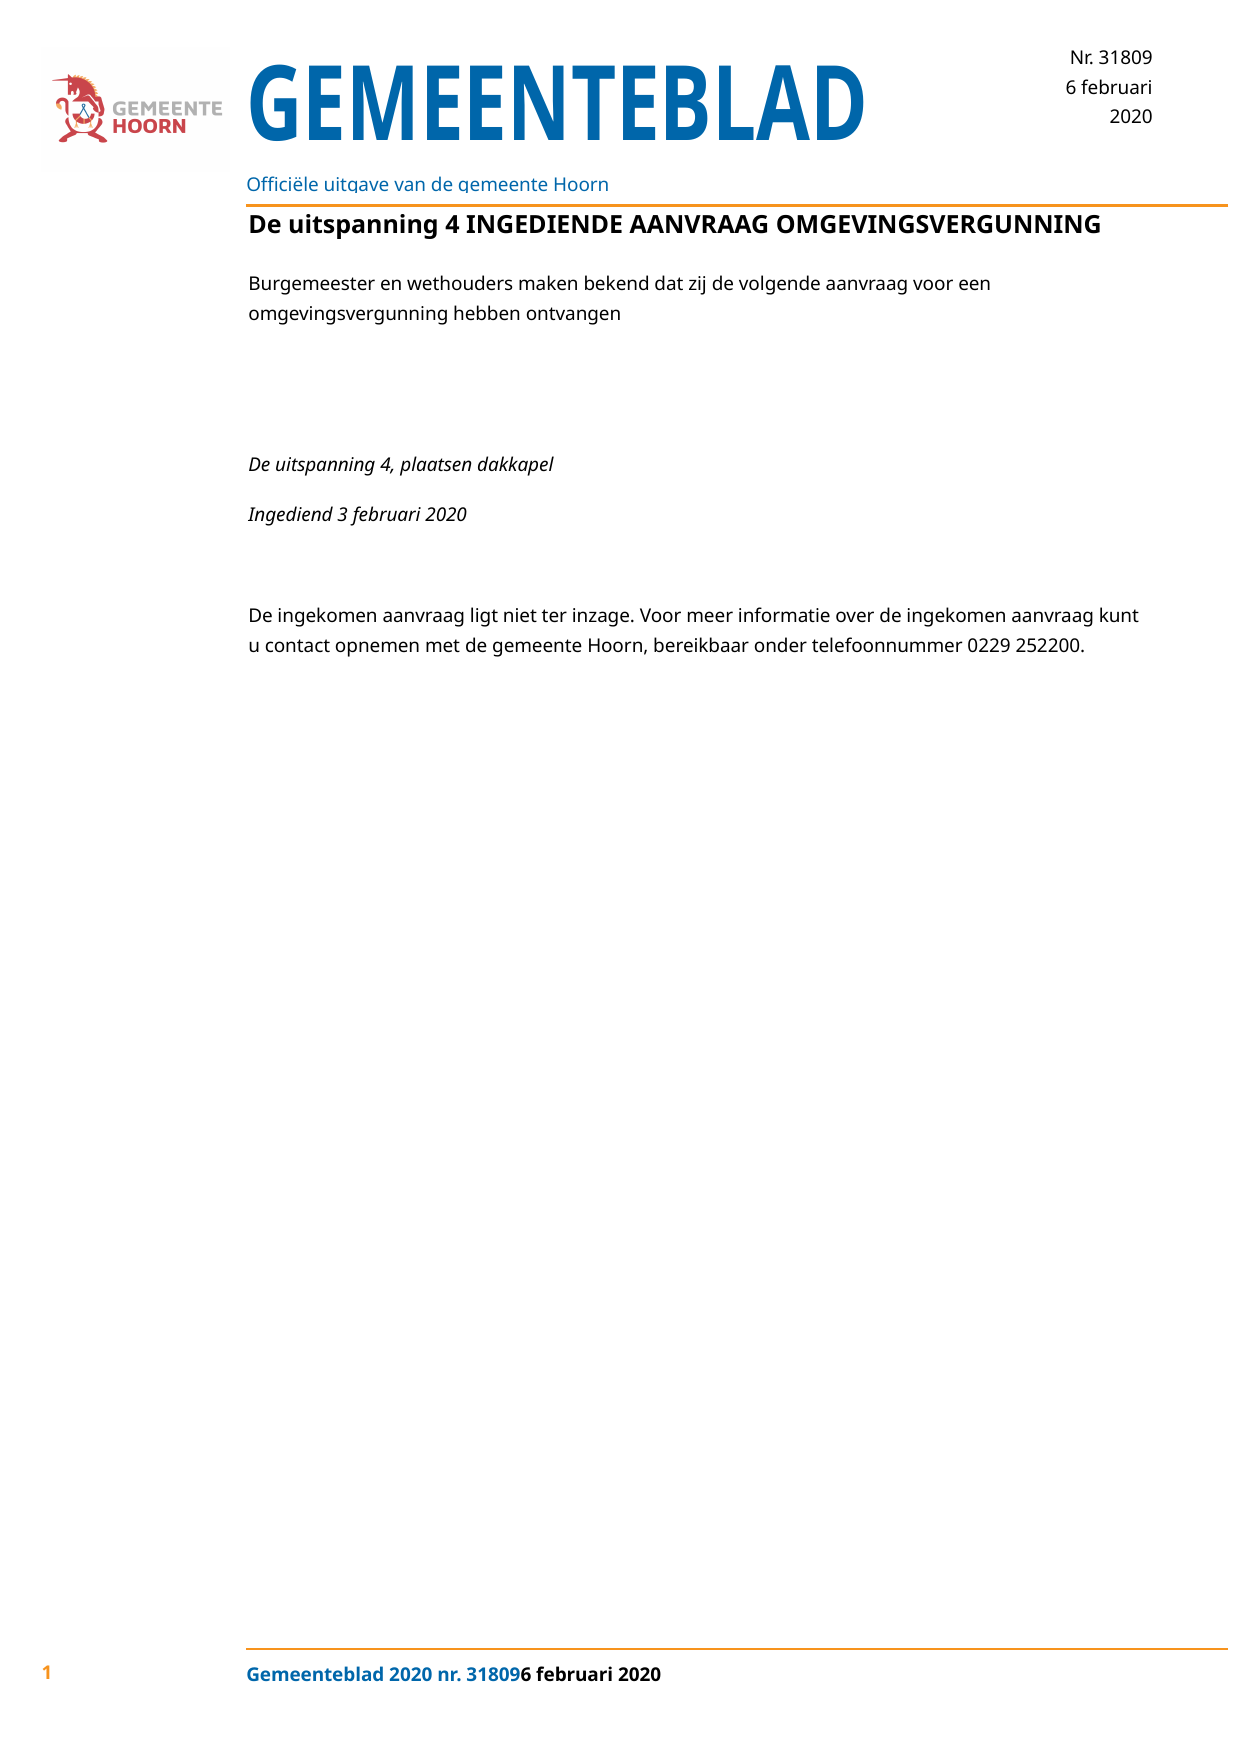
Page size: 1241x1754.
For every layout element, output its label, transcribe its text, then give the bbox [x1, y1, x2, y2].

text Ingediend 3 februari 2020 [248, 502, 1152, 527]
text De uitspanning 4, plaatsen dakkapel [248, 451, 1152, 477]
picture [41, 47, 231, 172]
text De ingekomen aanvraag ligt niet ter inzage. Voor meer informatie over de ingekomen aanvraag kunt u contact opnemen met de gemeente Hoorn, bereikbaar onder telefoonnummer 0229 252200. [248, 602, 1152, 658]
text De uitspanning 4 INGEDIENDE AANVRAAG OMGEVINGSVERGUNNING [248, 207, 1152, 241]
text Burgemeester en wethouders maken bekend dat zij de volgende aanvraag voor een omgevingsvergunning hebben ontvangen [248, 270, 1152, 326]
